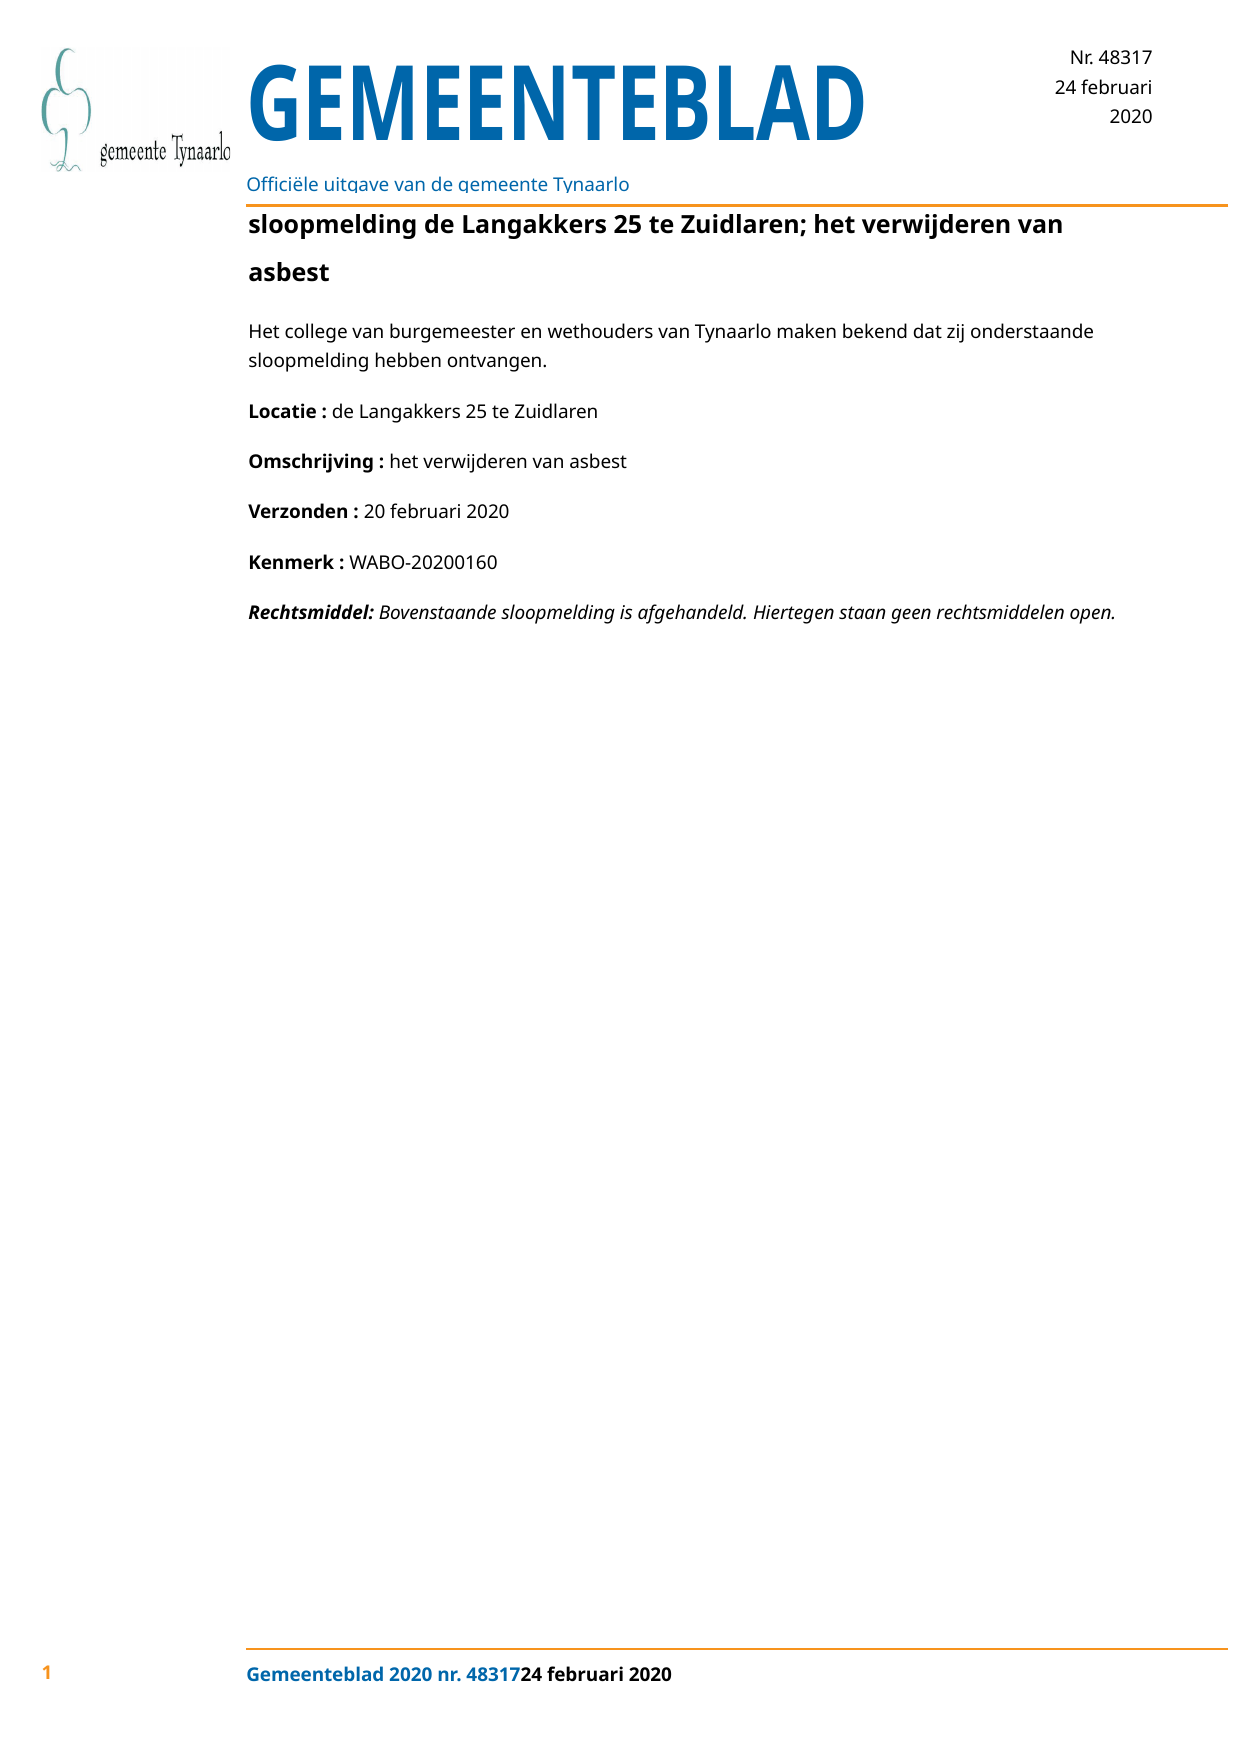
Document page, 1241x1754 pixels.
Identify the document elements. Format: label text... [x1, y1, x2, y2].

text Rechtsmiddel: Bovenstaande sloopmelding is afgehandeld. Hiertegen staan geen rechtsmiddelen open. [248, 599, 1152, 625]
text Locatie : de Langakkers 25 te Zuidlaren [248, 398, 1152, 424]
text Kenmerk : WABO-20200160 [248, 549, 1152, 575]
text sloopmelding de Langakkers 25 te Zuidlaren; het verwijderen van asbest [248, 207, 1152, 288]
text Omschrijving : het verwijderen van asbest [248, 448, 1152, 474]
text Verzonden : 20 februari 2020 [248, 499, 1152, 524]
text Het college van burgemeester en wethouders van Tynaarlo maken bekend dat zij onderstaande sloopmelding hebben ontvangen. [248, 318, 1152, 373]
picture [41, 47, 231, 172]
